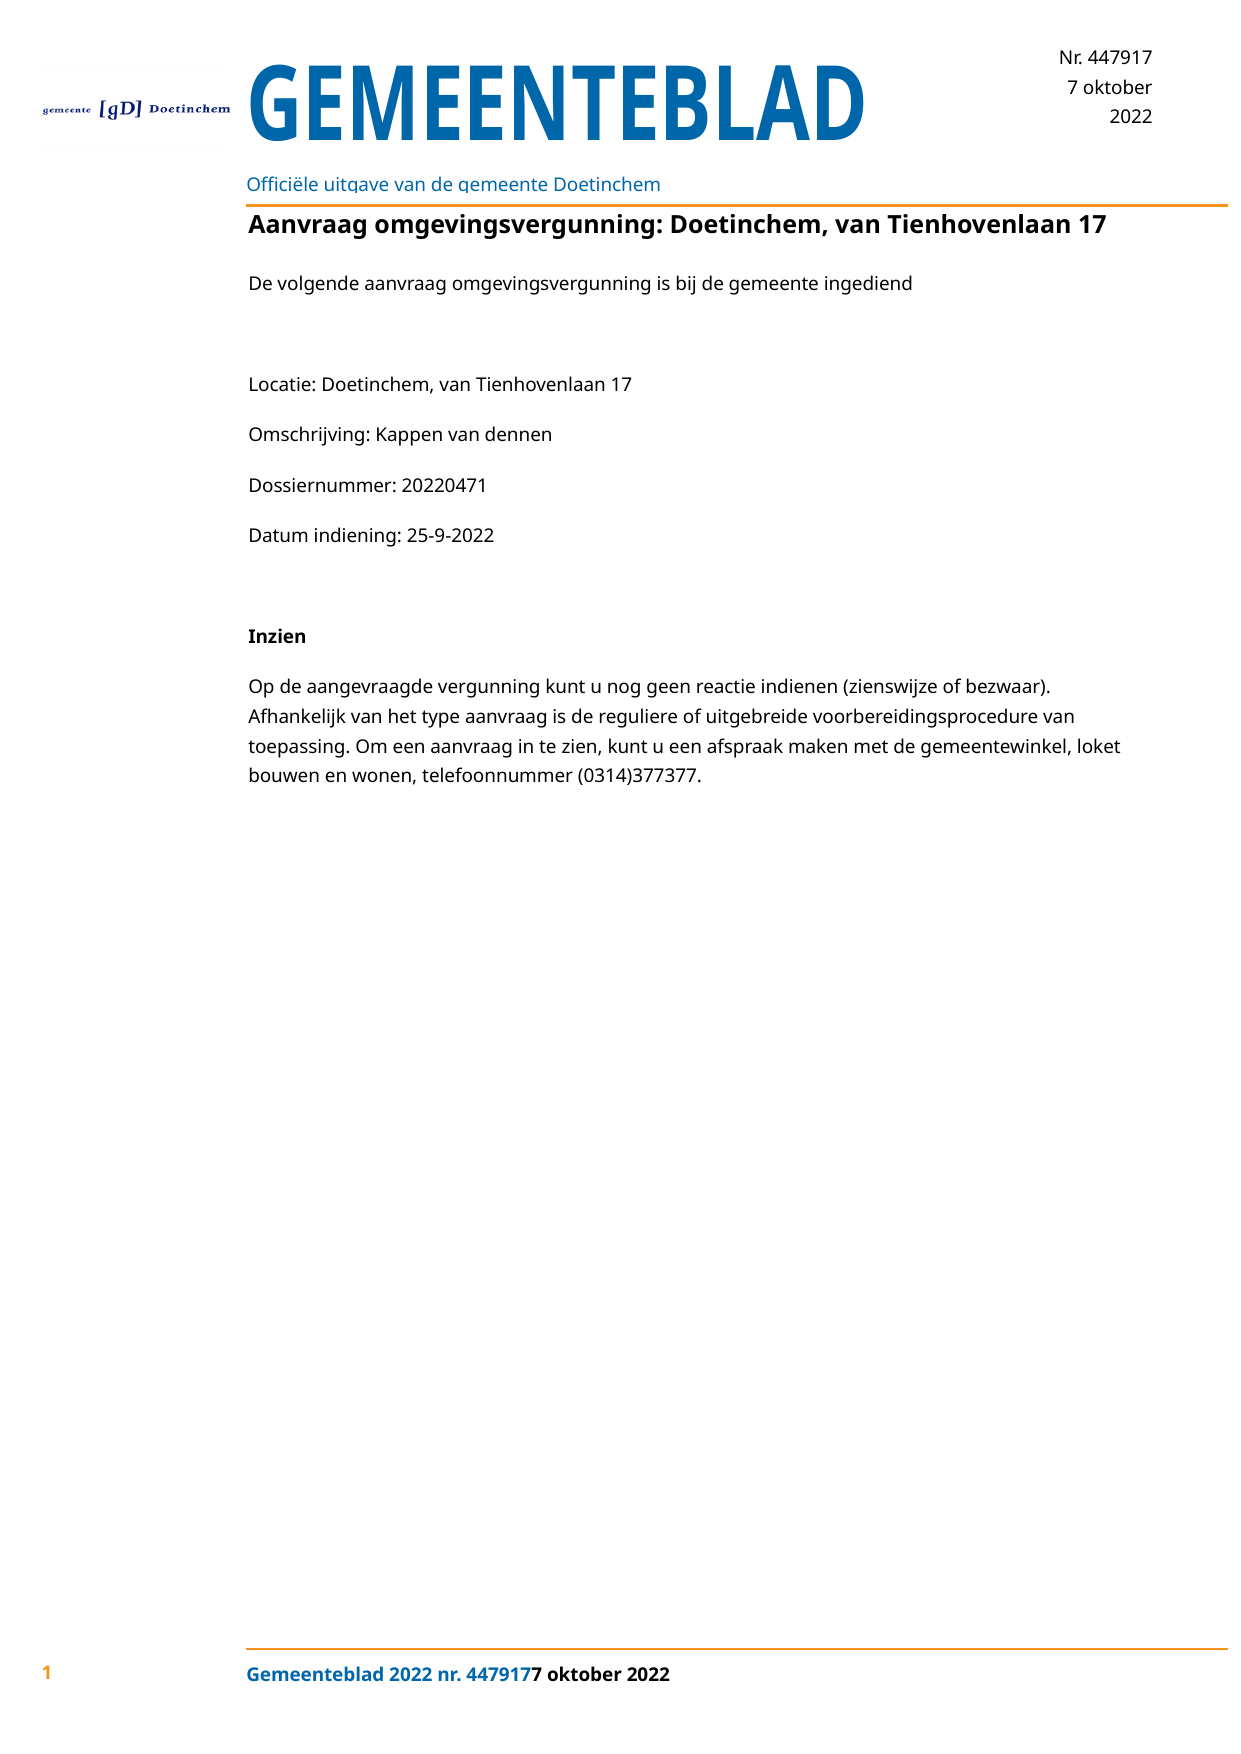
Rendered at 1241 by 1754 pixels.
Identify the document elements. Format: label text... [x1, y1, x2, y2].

text Aanvraag omgevingsvergunning: Doetinchem, van Tienhovenlaan 17 [248, 207, 1152, 241]
text De volgende aanvraag omgevingsvergunning is bij de gemeente ingediend [248, 270, 1152, 296]
text Datum indiening: 25-9-2022 [248, 522, 1152, 548]
text Op de aangevraagde vergunning kunt u nog geen reactie indienen (zienswijze of bezwaar). Afhankelijk van het type aanvraag is de reguliere of uitgebreide voorbereidingsprocedure van toepassing. Om een aanvraag in te zien, kunt u een afspraak maken met de gemeentewinkel, loket bouwen en wonen, telefoonnummer (0314)377377. [248, 674, 1152, 788]
text Omschrijving: Kappen van dennen [248, 422, 1152, 447]
text Inzien [248, 623, 1152, 649]
text Dossiernummer: 20220471 [248, 472, 1152, 498]
text Locatie: Doetinchem, van Tienhovenlaan 17 [248, 371, 1152, 397]
picture [41, 47, 231, 172]
